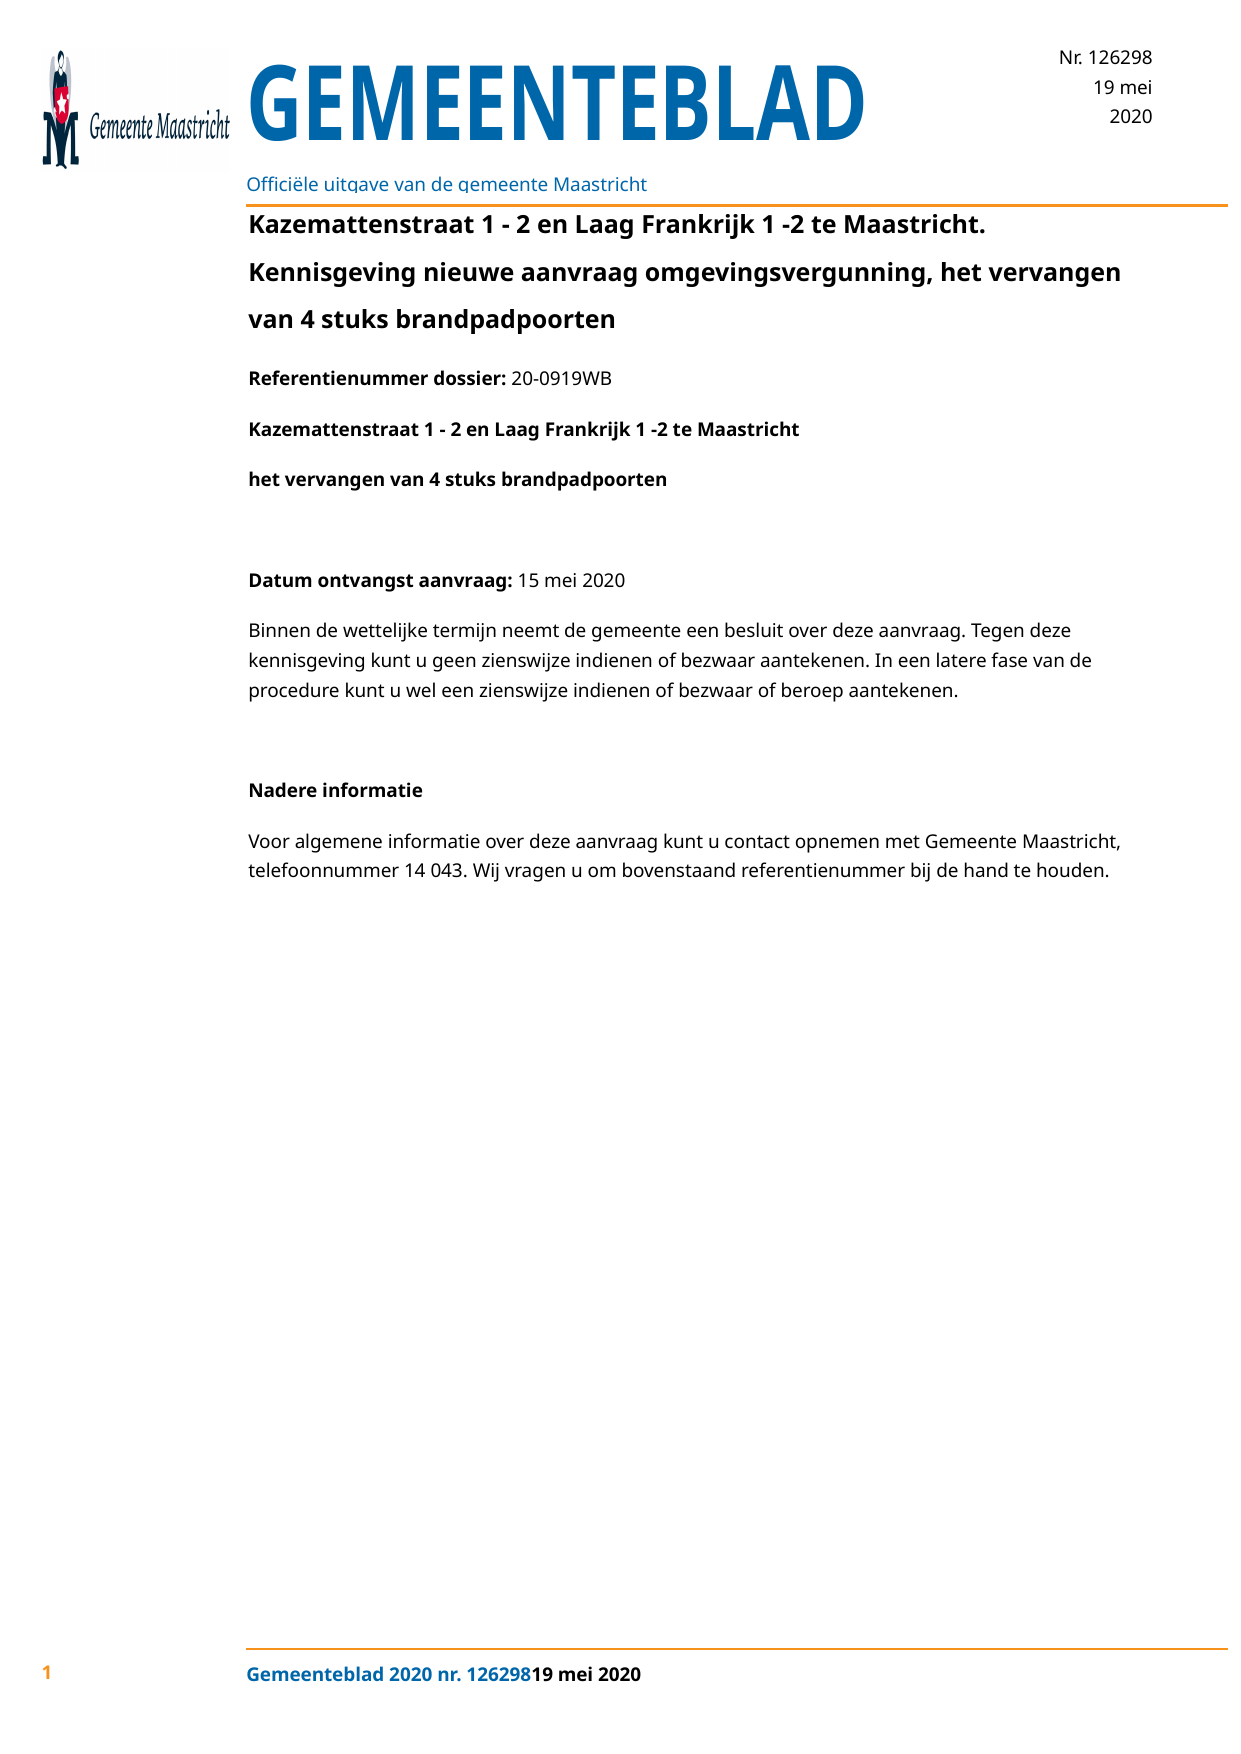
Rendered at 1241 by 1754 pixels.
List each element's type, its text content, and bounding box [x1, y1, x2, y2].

text Kazemattenstraat 1 - 2 en Laag Frankrijk 1 -2 te Maastricht. Kennisgeving nieuwe aanvraag omgevingsvergunning, het vervangen van 4 stuks brandpadpoorten [248, 207, 1152, 336]
text Voor algemene informatie over deze aanvraag kunt u contact opnemen met Gemeente Maastricht, telefoonnummer 14 043. Wij vragen u om bovenstaand referentienummer bij de hand te houden. [248, 828, 1152, 883]
text Binnen de wettelijke termijn neemt de gemeente een besluit over deze aanvraag. Tegen deze kennisgeving kunt u geen zienswijze indienen of bezwaar aantekenen. In een latere fase van de procedure kunt u wel een zienswijze indienen of bezwaar of beroep aantekenen. [248, 618, 1152, 702]
text het vervangen van 4 stuks brandpadpoorten [248, 466, 1152, 492]
text Referentienummer dossier: 20-0919WB [248, 366, 1152, 391]
text Kazemattenstraat 1 - 2 en Laag Frankrijk 1 -2 te Maastricht [248, 416, 1152, 442]
text Datum ontvangst aanvraag: 15 mei 2020 [248, 567, 1152, 593]
picture [41, 47, 231, 172]
text Nadere informatie [248, 778, 1152, 803]
